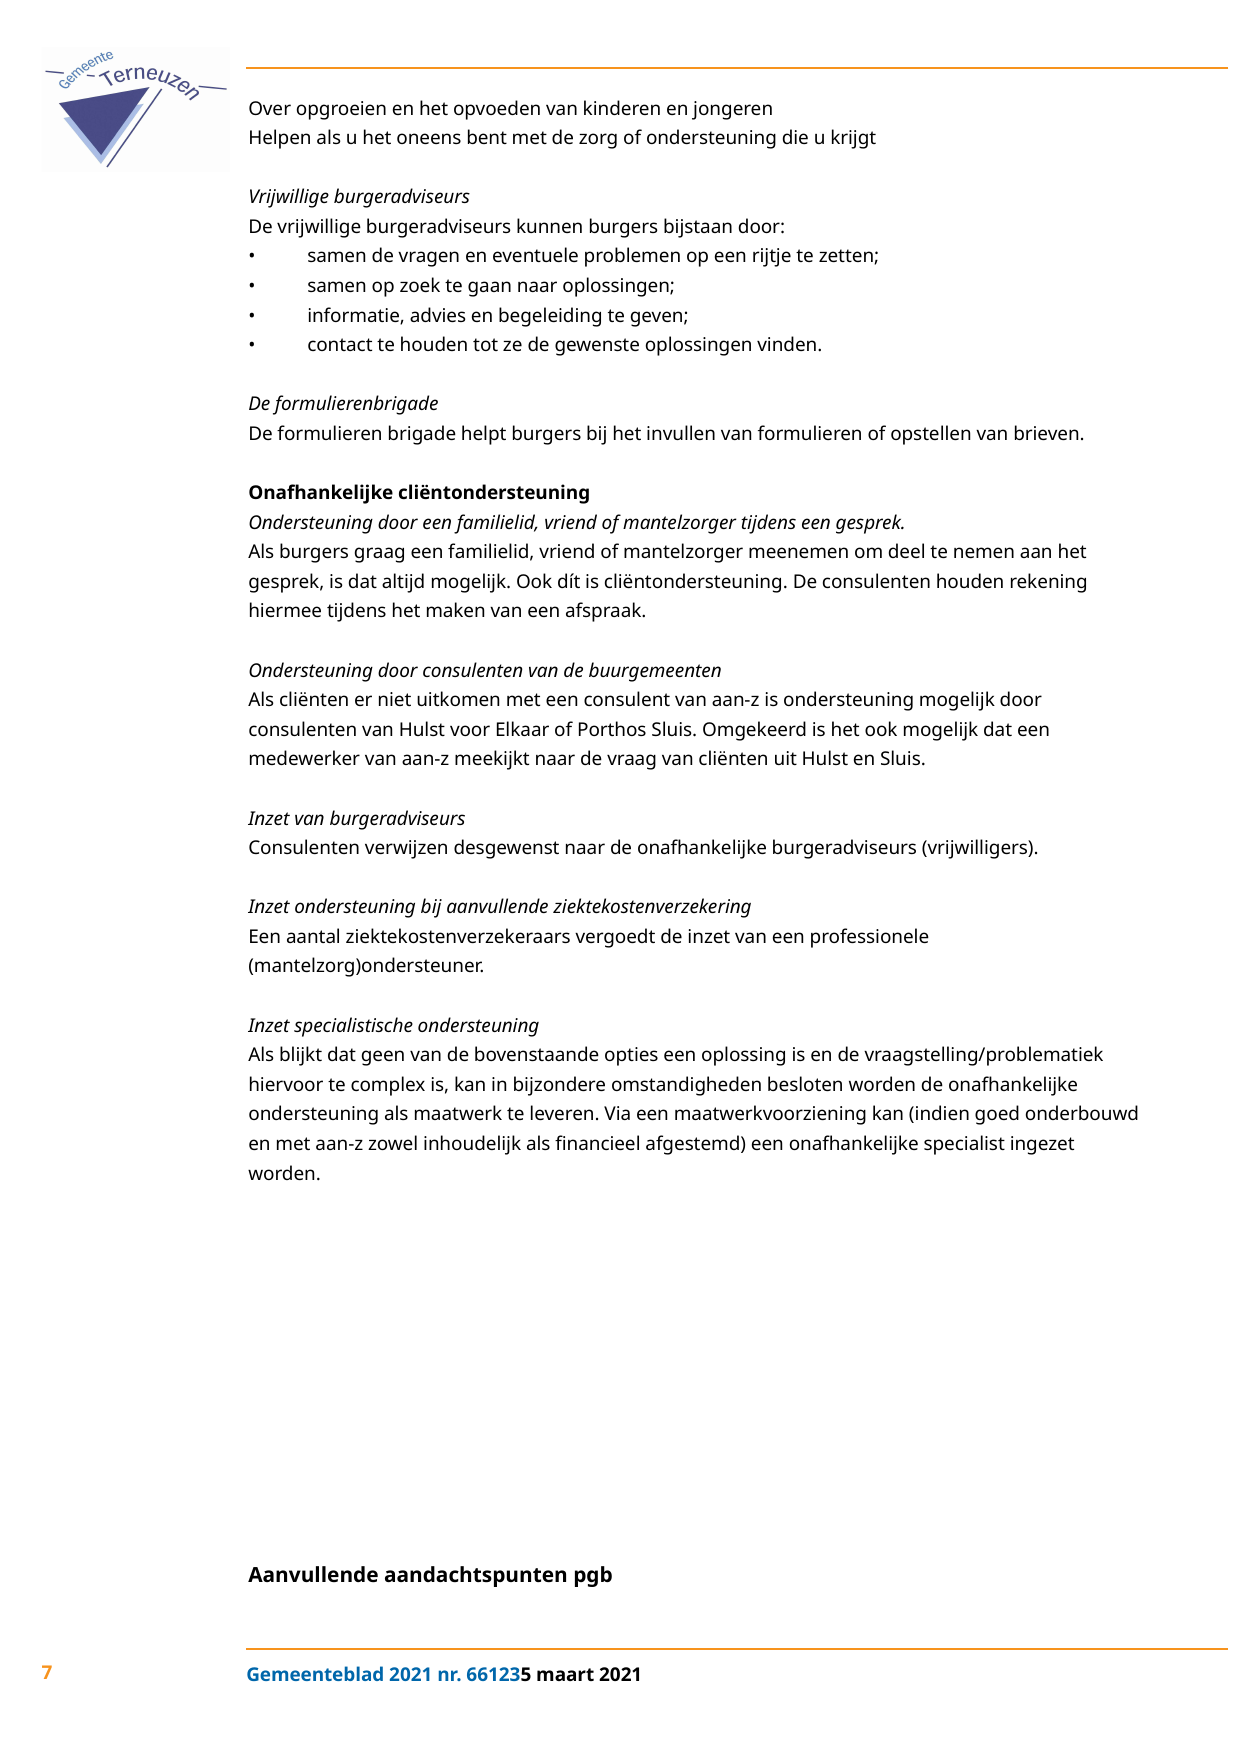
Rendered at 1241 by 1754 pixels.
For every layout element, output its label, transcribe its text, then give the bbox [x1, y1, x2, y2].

text Als blijkt dat geen van de bovenstaande opties een oplossing is en de vraagstelling/problematiek hiervoor te complex is, kan in bijzondere omstandigheden besloten worden de onafhankelijke ondersteuning als maatwerk te leveren. Via een maatwerkvoorziening kan (indien goed onderbouwd en met aan-z zowel inhoudelijk als financieel afgestemd) een onafhankelijke specialist ingezet worden. [248, 1041, 1152, 1186]
text Inzet van burgeradviseurs [248, 805, 1152, 831]
text Aanvullende aandachtspunten pgb [248, 1560, 1152, 1589]
text Ondersteuning door een familielid, vriend of mantelzorger tijdens een gesprek. [248, 509, 1152, 535]
list samen de vragen en eventuele problemen op een rijtje te zetten; [248, 243, 1152, 268]
text Inzet ondersteuning bij aanvullende ziektekostenverzekering [248, 893, 1152, 919]
text Over opgroeien en het opvoeden van kinderen en jongeren [248, 95, 1152, 121]
list samen op zoek te gaan naar oplossingen; [248, 272, 1152, 298]
text Helpen als u het oneens bent met de zorg of ondersteuning die u krijgt [248, 124, 1152, 150]
text Ondersteuning door consulenten van de buurgemeenten [248, 657, 1152, 683]
text Een aantal ziektekostenverzekeraars vergoedt de inzet van een professionele (mantelzorg)ondersteuner. [248, 923, 1152, 978]
text Onafhankelijke cliëntondersteuning [248, 479, 1152, 505]
text Vrijwillige burgeradviseurs [248, 183, 1152, 209]
text Inzet specialistische ondersteuning [248, 1012, 1152, 1038]
list contact te houden tot ze de gewenste oplossingen vinden. [248, 331, 1152, 357]
text De formulierenbrigade [248, 391, 1152, 416]
text Consulenten verwijzen desgewenst naar de onafhankelijke burgeradviseurs (vrijwilligers). [248, 834, 1152, 860]
text Als cliënten er niet uitkomen met een consulent van aan-z is ondersteuning mogelijk door consulenten van Hulst voor Elkaar of Porthos Sluis. Omgekeerd is het ook mogelijk dat een medewerker van aan-z meekijkt naar de vraag van cliënten uit Hulst en Sluis. [248, 686, 1152, 771]
text Als burgers graag een familielid, vriend of mantelzorger meenemen om deel te nemen aan het gesprek, is dat altijd mogelijk. Ook dít is cliëntondersteuning. De consulenten houden rekening hiermee tijdens het maken van een afspraak. [248, 538, 1152, 623]
text De vrijwillige burgeradviseurs kunnen burgers bijstaan door: [248, 213, 1152, 239]
list informatie, advies en begeleiding te geven; [248, 302, 1152, 328]
text De formulieren brigade helpt burgers bij het invullen van formulieren of opstellen van brieven. [248, 420, 1152, 446]
picture [41, 47, 231, 172]
